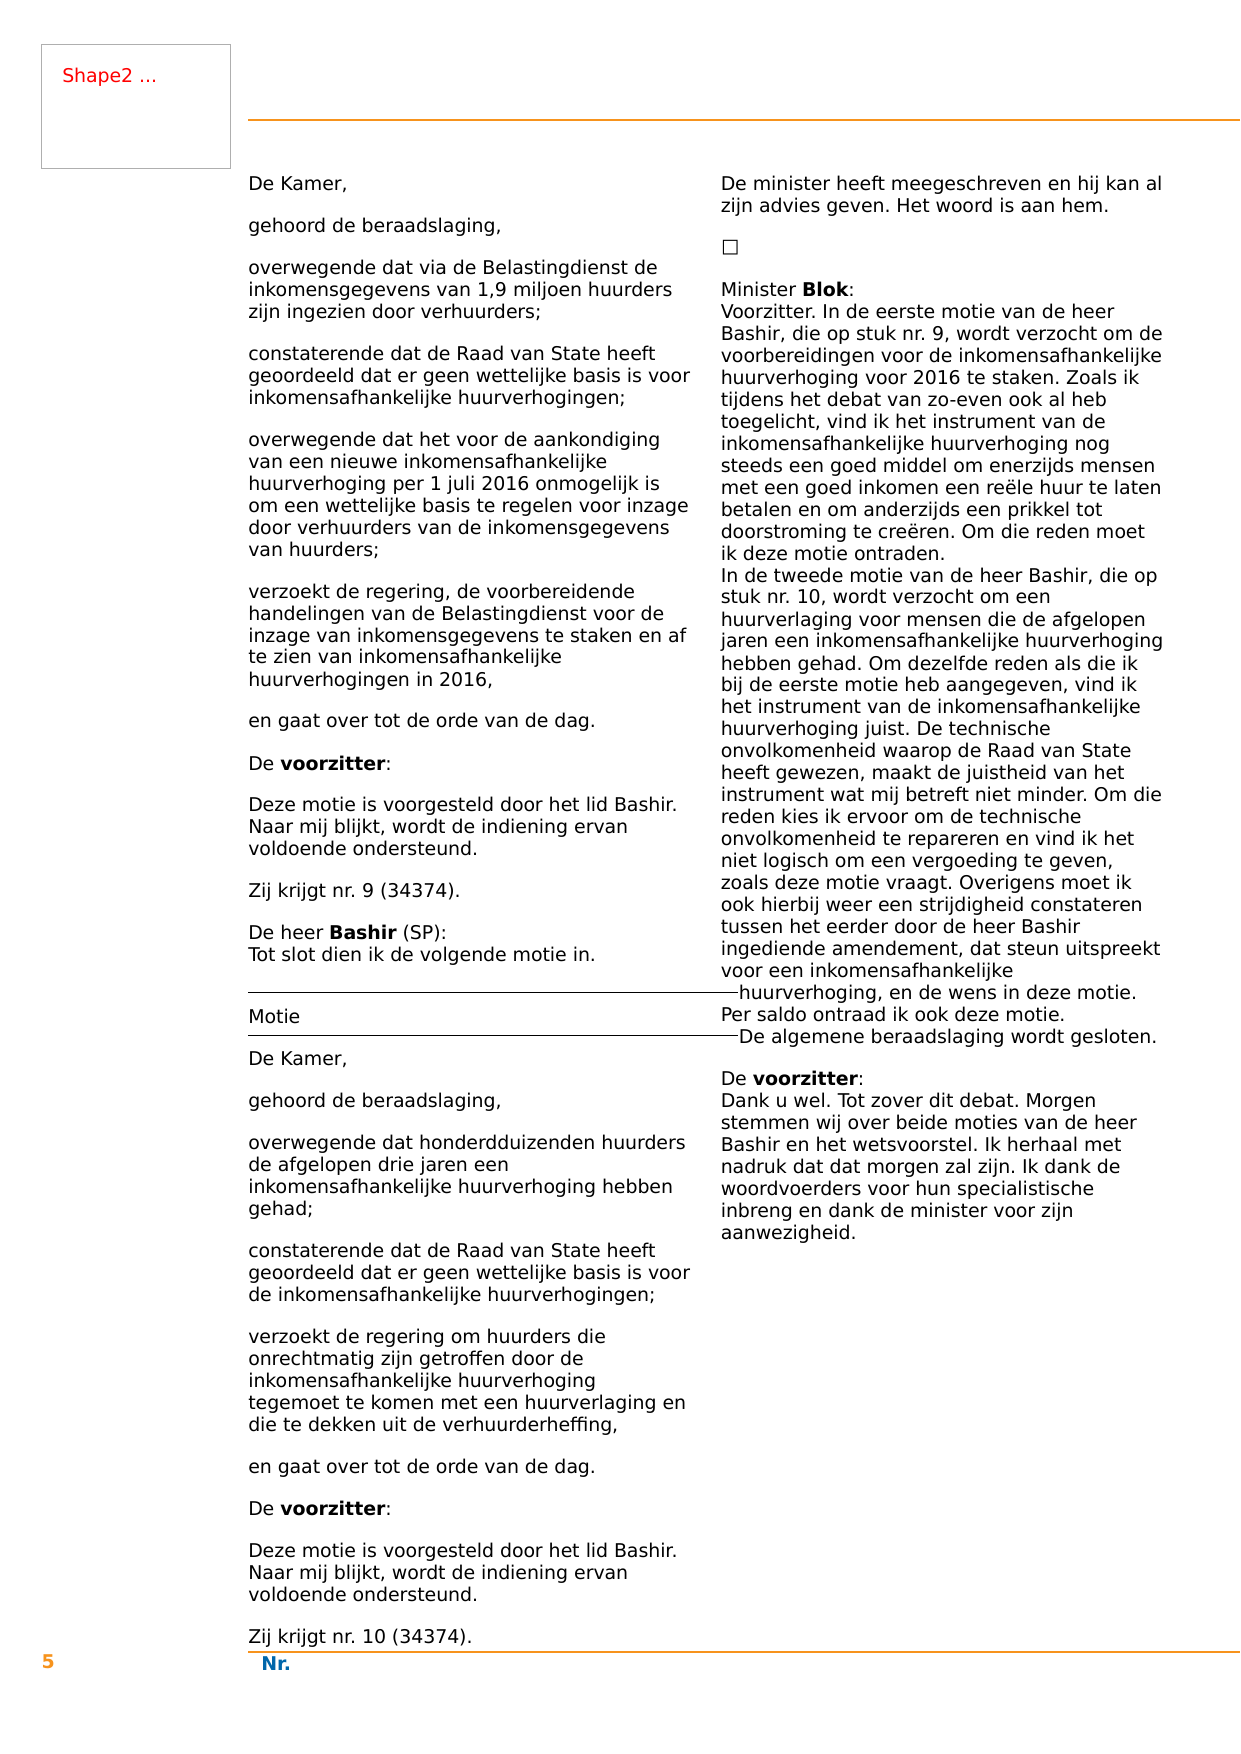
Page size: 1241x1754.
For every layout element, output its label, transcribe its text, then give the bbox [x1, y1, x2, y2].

text verzoekt de regering, de voorbereidende handelingen van de Belastingdienst voor de inzage van inkomensgegevens te staken en af te zien van inkomensafhankelijke huurverhogingen in 2016, [248, 581, 691, 690]
text constaterende dat de Raad van State heeft geoordeeld dat er geen wettelijke basis is voor inkomensafhankelijke huurverhogingen; [248, 343, 691, 409]
text ⬜ [721, 237, 1163, 259]
text overwegende dat via de Belastingdienst de inkomensgegevens van 1,9 miljoen huurders zijn ingezien door verhuurders; [248, 257, 691, 323]
text De voorzitter: [248, 752, 691, 774]
text De Kamer, [248, 173, 691, 195]
text De minister heeft meegeschreven en hij kan al zijn advies geven. Het woord is aan hem. [721, 173, 1163, 217]
text Deze motie is voorgesteld door het lid Bashir. Naar mij blijkt, wordt de indiening ervan voldoende ondersteund. [248, 1540, 691, 1606]
text Minister Blok: [721, 279, 1163, 301]
text Zij krijgt nr. 10 (34374). [248, 1626, 691, 1648]
text overwegende dat honderdduizenden huurders de afgelopen drie jaren een inkomensafhankelijke huurverhoging hebben gehad; [248, 1132, 691, 1220]
text De voorzitter: [721, 1068, 1163, 1090]
text overwegende dat het voor de aankondiging van een nieuwe inkomensafhankelijke huurverhoging per 1 juli 2016 onmogelijk is om een wettelijke basis te regelen voor inzage door verhuurders van de inkomensgegevens van huurders; [248, 429, 691, 561]
text gehoord de beraadslaging, [248, 215, 691, 237]
text In de tweede motie van de heer Bashir, die op stuk nr. 10, wordt verzocht om een huurverlaging voor mensen die de afgelopen jaren een inkomensafhankelijke huurverhoging hebben gehad. Om dezelfde reden als die ik bij de eerste motie heb aangegeven, vind ik het instrument van de inkomensafhankelijke huurverhoging juist. De technische onvolkomenheid waarop de Raad van State heeft gewezen, maakt de juistheid van het instrument wat mij betreft niet minder. Om die reden kies ik ervoor om de technische onvolkomenheid te repareren en vind ik het niet logisch om een vergoeding te geven, zoals deze motie vraagt. Overigens moet ik ook hierbij weer een strijdigheid constateren tussen het eerder door de heer Bashir ingediende amendement, dat steun uitspreekt voor een inkomensafhankelijke huurverhoging, en de wens in deze motie. Per saldo ontraad ik ook deze motie. [721, 564, 1163, 1026]
text Dank u wel. Tot zover dit debat. Morgen stemmen wij over beide moties van de heer Bashir en het wetsvoorstel. Ik herhaal met nadruk dat dat morgen zal zijn. Ik dank de woordvoerders voor hun specialistische inbreng en dank de minister voor zijn aanwezigheid. [721, 1090, 1163, 1244]
text Voorzitter. In de eerste motie van de heer Bashir, die op stuk nr. 9, wordt verzocht om de voorbereidingen voor de inkomensafhankelijke huurverhoging voor 2016 te staken. Zoals ik tijdens het debat van zo-even ook al heb toegelicht, vind ik het instrument van de inkomensafhankelijke huurverhoging nog steeds een goed middel om enerzijds mensen met een goed inkomen een reële huur te laten betalen en om anderzijds een prikkel tot doorstroming te creëren. Om die reden moet ik deze motie ontraden. [721, 301, 1163, 564]
text De Kamer, [248, 1048, 691, 1070]
text en gaat over tot de orde van de dag. [248, 710, 691, 732]
text Tot slot dien ik de volgende motie in. [248, 944, 691, 966]
text Zij krijgt nr. 9 (34374). [248, 880, 691, 902]
text Motie [248, 1006, 691, 1028]
text en gaat over tot de orde van de dag. [248, 1456, 691, 1478]
text gehoord de beraadslaging, [248, 1090, 691, 1112]
text De heer Bashir (SP): [248, 922, 691, 944]
text De voorzitter: [248, 1498, 691, 1520]
text constaterende dat de Raad van State heeft geoordeeld dat er geen wettelijke basis is voor de inkomensafhankelijke huurverhogingen; [248, 1240, 691, 1306]
text verzoekt de regering om huurders die onrechtmatig zijn getroffen door de inkomensafhankelijke huurverhoging tegemoet te komen met een huurverlaging en die te dekken uit de verhuurderheffing, [248, 1326, 691, 1436]
text Deze motie is voorgesteld door het lid Bashir. Naar mij blijkt, wordt de indiening ervan voldoende ondersteund. [248, 794, 691, 860]
text De algemene beraadslaging wordt gesloten. [721, 1026, 1163, 1048]
